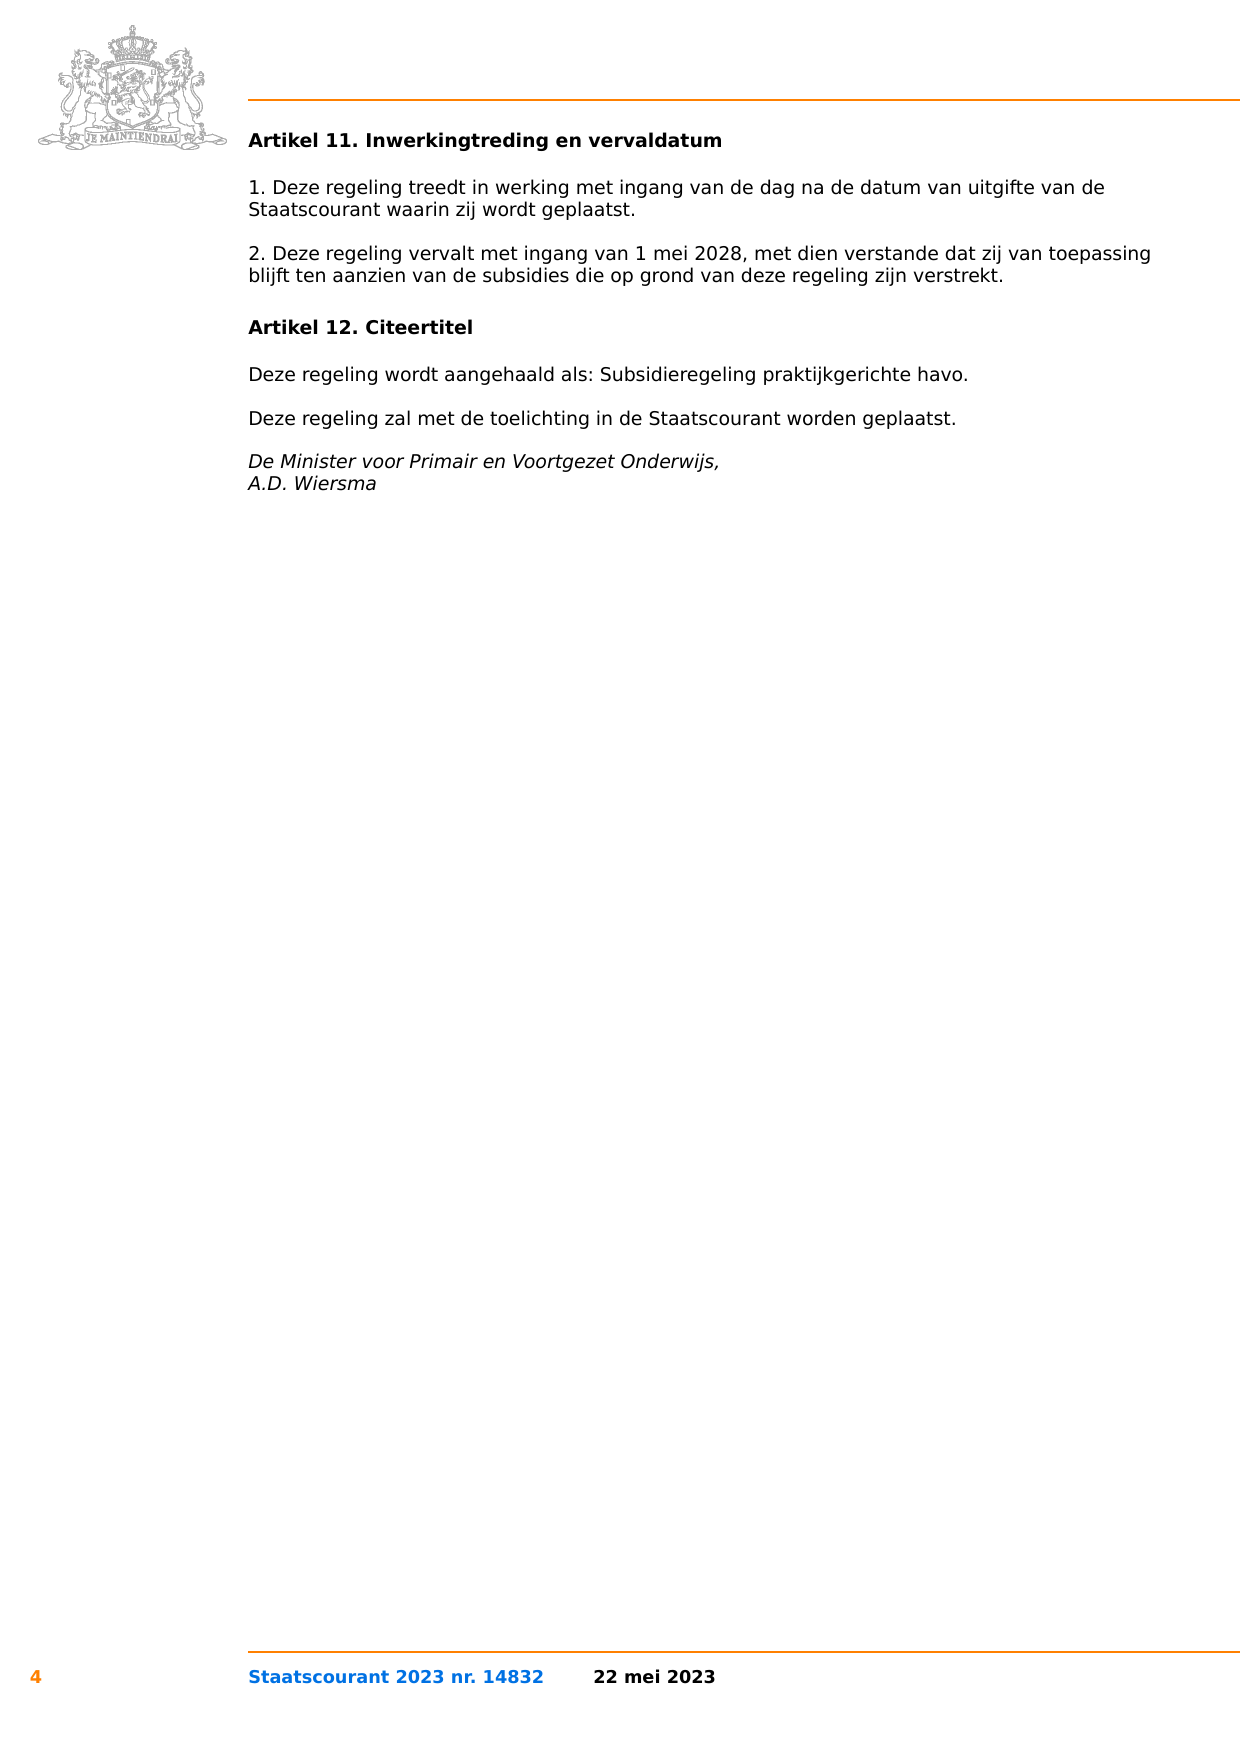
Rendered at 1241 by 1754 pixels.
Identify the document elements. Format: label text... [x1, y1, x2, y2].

text 1. Deze regeling treedt in werking met ingang van de dag na de datum van uitgifte van de Staatscourant waarin zij wordt geplaatst. [248, 177, 1163, 221]
text De Minister voor Primair en Voortgezet Onderwijs, A.D. Wiersma [248, 451, 1163, 495]
picture [38, 25, 227, 150]
subtitle Artikel 11. Inwerkingtreding en vervaldatum [248, 130, 1163, 152]
subtitle Artikel 12. Citeertitel [248, 317, 1163, 339]
text 2. Deze regeling vervalt met ingang van 1 mei 2028, met dien verstande dat zij van toepassing blijft ten aanzien van de subsidies die op grond van deze regeling zijn verstrekt. [248, 243, 1163, 287]
text Deze regeling wordt aangehaald als: Subsidieregeling praktijkgerichte havo. [248, 364, 1163, 386]
text Deze regeling zal met de toelichting in de Staatscourant worden geplaatst. [248, 407, 1163, 429]
